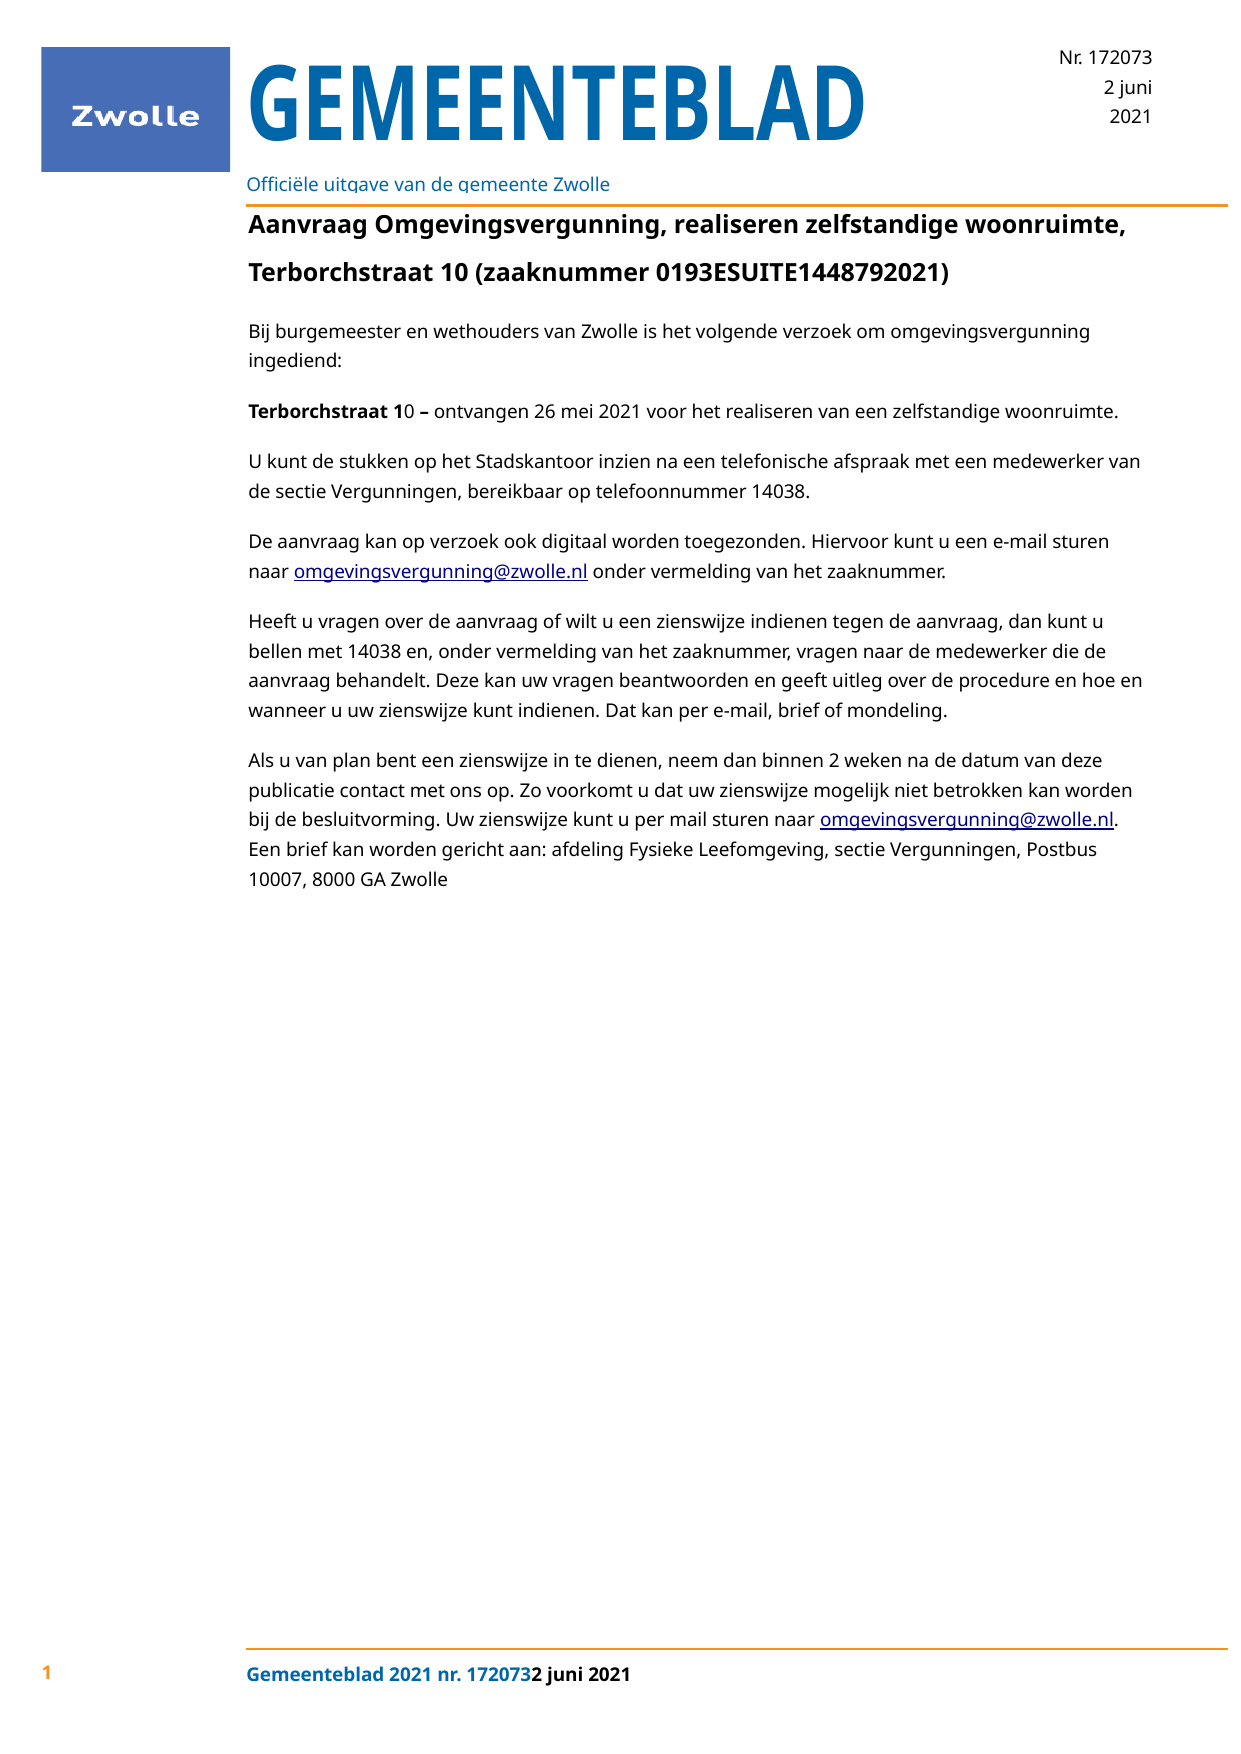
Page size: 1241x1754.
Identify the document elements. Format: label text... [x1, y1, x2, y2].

text Bij burgemeester en wethouders van Zwolle is het volgende verzoek om omgevingsvergunning ingediend: [248, 318, 1152, 373]
picture [41, 47, 231, 172]
text Terborchstraat 10 – ontvangen 26 mei 2021 voor het realiseren van een zelfstandige woonruimte. [248, 398, 1152, 424]
text De aanvraag kan op verzoek ook digitaal worden toegezonden. Hiervoor kunt u een e-mail sturen naar omgevingsvergunning@zwolle.nl onder vermelding van het zaaknummer. [248, 528, 1152, 584]
text Heeft u vragen over de aanvraag of wilt u een zienswijze indienen tegen de aanvraag, dan kunt u bellen met 14038 en, onder vermelding van het zaaknummer, vragen naar de medewerker die de aanvraag behandelt. Deze kan uw vragen beantwoorden en geeft uitleg over de procedure en hoe en wanneer u uw zienswijze kunt indienen. Dat kan per e-mail, brief of mondeling. [248, 608, 1152, 723]
text Als u van plan bent een zienswijze in te dienen, neem dan binnen 2 weken na de datum van deze publicatie contact met ons op. Zo voorkomt u dat uw zienswijze mogelijk niet betrokken kan worden bij de besluitvorming. Uw zienswijze kunt u per mail sturen naar omgevingsvergunning@zwolle.nl. Een brief kan worden gericht aan: afdeling Fysieke Leefomgeving, sectie Vergunningen, Postbus 10007, 8000 GA Zwolle [248, 747, 1152, 892]
text U kunt de stukken op het Stadskantoor inzien na een telefonische afspraak met een medewerker van de sectie Vergunningen, bereikbaar op telefoonnummer 14038. [248, 448, 1152, 504]
text Aanvraag Omgevingsvergunning, realiseren zelfstandige woonruimte, Terborchstraat 10 (zaaknummer 0193ESUITE1448792021) [248, 207, 1152, 288]
